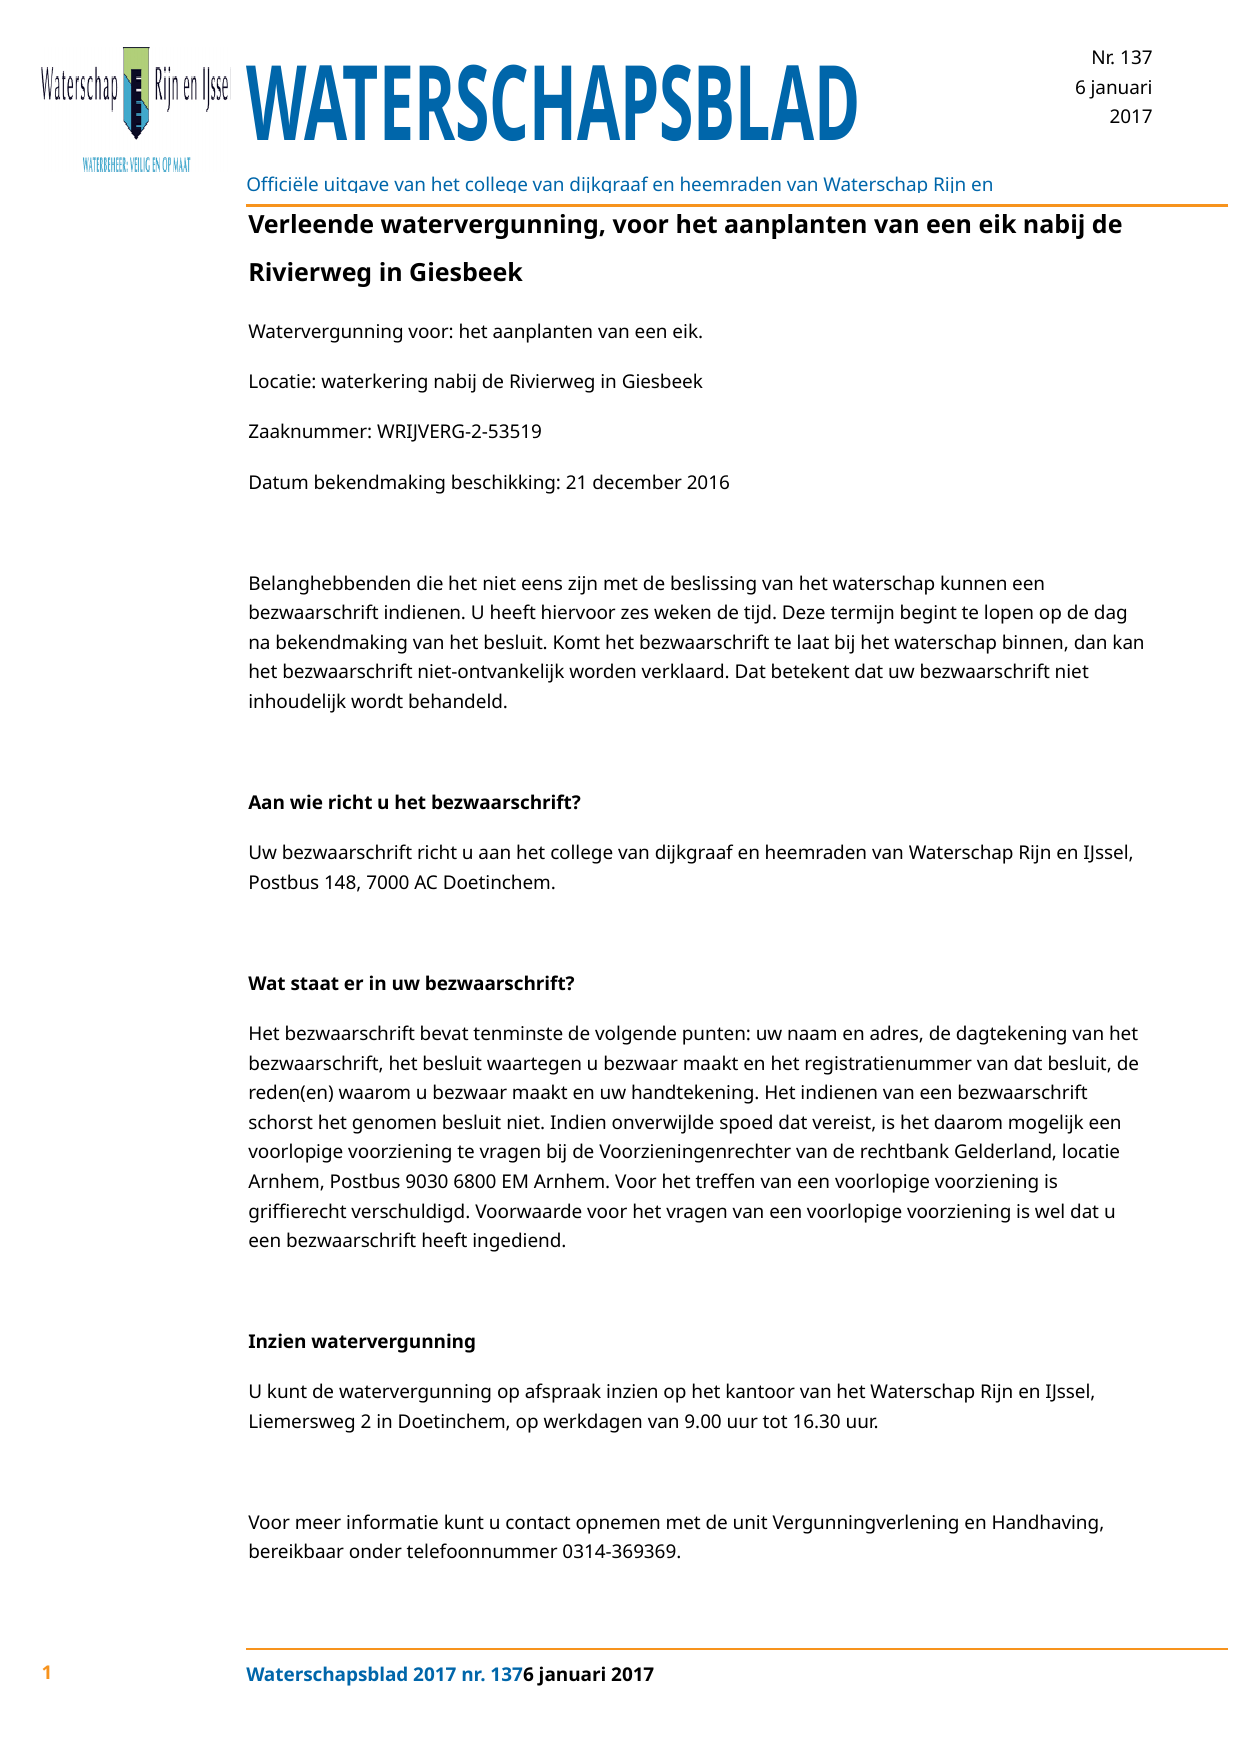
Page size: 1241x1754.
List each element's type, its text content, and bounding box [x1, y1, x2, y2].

text Belanghebbenden die het niet eens zijn met de beslissing van het waterschap kunnen een bezwaarschrift indienen. U heeft hiervoor zes weken de tijd. Deze termijn begint te lopen op de dag na bekendmaking van het besluit. Komt het bezwaarschrift te laat bij het waterschap binnen, dan kan het bezwaarschrift niet-ontvankelijk worden verklaard. Dat betekent dat uw bezwaarschrift niet inhoudelijk wordt behandeld. [248, 570, 1152, 714]
text Inzien watervergunning [248, 1328, 1152, 1354]
text Het bezwaarschrift bevat tenminste de volgende punten: uw naam en adres, de dagtekening van het bezwaarschrift, het besluit waartegen u bezwaar maakt en het registratienummer van dat besluit, de reden(en) waarom u bezwaar maakt en uw handtekening. Het indienen van een bezwaarschrift schorst het genomen besluit niet. Indien onverwijlde spoed dat vereist, is het daarom mogelijk een voorlopige voorziening te vragen bij de Voorzieningenrechter van de rechtbank Gelderland, locatie Arnhem, Postbus 9030 6800 EM Arnhem. Voor het treffen van een voorlopige voorziening is griffierecht verschuldigd. Voorwaarde voor het vragen van een voorlopige voorziening is wel dat u een bezwaarschrift heeft ingediend. [248, 1020, 1152, 1253]
text U kunt de watervergunning op afspraak inzien op het kantoor van het Waterschap Rijn en IJssel, Liemersweg 2 in Doetinchem, op werkdagen van 9.00 uur tot 16.30 uur. [248, 1379, 1152, 1434]
text Zaaknummer: WRIJVERG-2-53519 [248, 419, 1152, 444]
text Aan wie richt u het bezwaarschrift? [248, 789, 1152, 815]
picture [41, 47, 231, 172]
text Uw bezwaarschrift richt u aan het college van dijkgraaf en heemraden van Waterschap Rijn en IJssel, Postbus 148, 7000 AC Doetinchem. [248, 839, 1152, 895]
text Locatie: waterkering nabij de Rivierweg in Giesbeek [248, 368, 1152, 394]
text Voor meer informatie kunt u contact opnemen met de unit Vergunningverlening en Handhaving, bereikbaar onder telefoonnummer 0314-369369. [248, 1509, 1152, 1564]
text Wat staat er in uw bezwaarschrift? [248, 970, 1152, 996]
text Verleende watervergunning, voor het aanplanten van een eik nabij de Rivierweg in Giesbeek [248, 207, 1152, 288]
text Datum bekendmaking beschikking: 21 december 2016 [248, 469, 1152, 495]
text Watervergunning voor: het aanplanten van een eik. [248, 318, 1152, 344]
